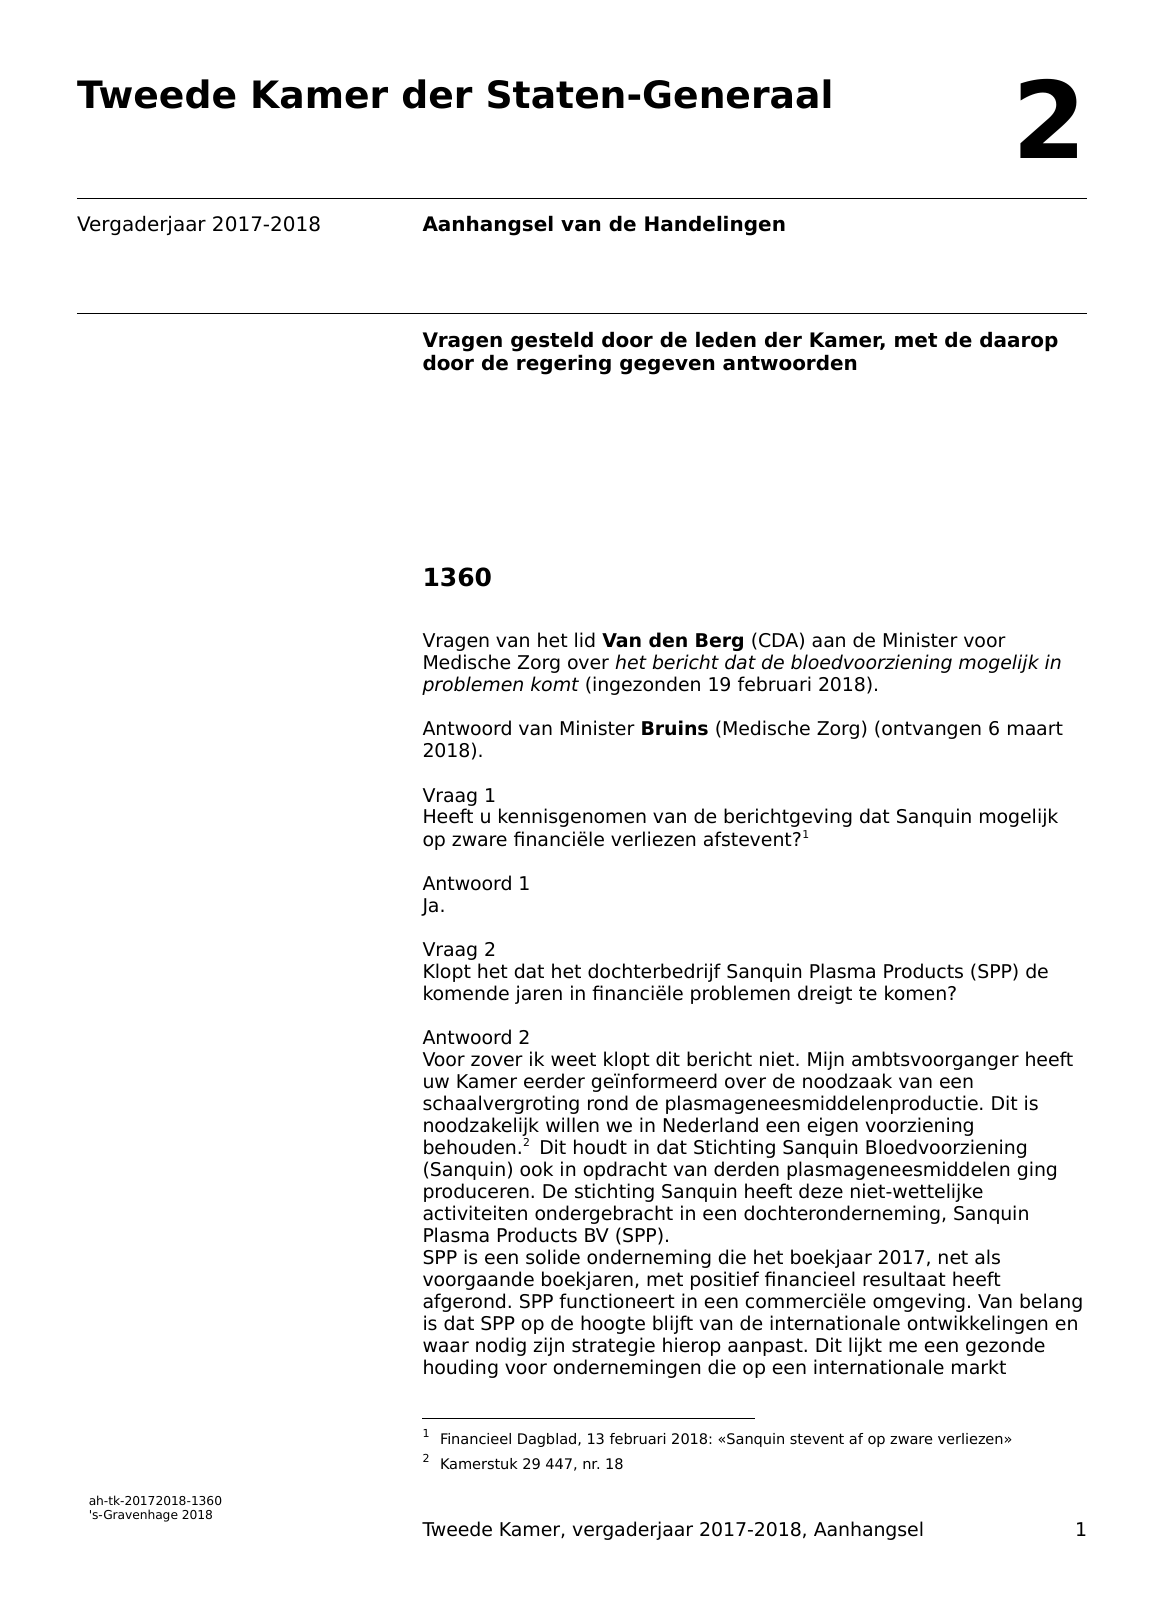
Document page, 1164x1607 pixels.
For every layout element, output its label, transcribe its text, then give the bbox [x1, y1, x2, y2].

text Vragen van het lid Van den Berg (CDA) aan de Minister voor Medische Zorg over het bericht dat de bloedvoorziening mogelijk in problemen komt (ingezonden 19 februari 2018). [422, 630, 1087, 696]
text 1360 [422, 563, 1087, 592]
table_cell Vergaderjaar 2017-2018 [77, 199, 422, 313]
text Vraag 1 [422, 784, 1087, 806]
table_cell Vragen gesteld door de leden der Kamer, met de daarop door de regering gegeven antwoorden [422, 314, 1087, 375]
text Antwoord van Minister Bruins (Medische Zorg) (ontvangen 6 maart 2018). [422, 718, 1087, 762]
text Antwoord 2 [422, 1027, 1087, 1049]
table_cell Aanhangsel van de Handelingen [422, 199, 1087, 313]
text 's-Gravenhage 2018 [88, 1508, 323, 1522]
text Vraag 2 [422, 939, 1087, 961]
text Financieel Dagblad, 13 februari 2018: «Sanquin stevent af op zware verliezen» [422, 1427, 1087, 1449]
table_cell [77, 314, 422, 375]
text ah-tk-20172018-1360 [88, 1494, 323, 1508]
text Voor zover ik weet klopt dit bericht niet. Mijn ambtsvoorganger heeft uw Kamer eerder geïnformeerd over de noodzaak van een schaalvergroting rond de plasmageneesmiddelenproductie. Dit is noodzakelijk willen we in Nederland een eigen voorziening behouden. Dit houdt in dat Stichting Sanquin Bloedvoorziening (Sanquin) ook in opdracht van derden plasmageneesmiddelen ging produceren. De stichting Sanquin heeft deze niet-wettelijke activiteiten ondergebracht in een dochteronderneming, Sanquin Plasma Products BV (SPP). [422, 1049, 1087, 1247]
text Antwoord 1 [422, 873, 1087, 894]
text Heeft u kennisgenomen van de berichtgeving dat Sanquin mogelijk op zware financiële verliezen afstevent? [422, 806, 1087, 850]
text Ja. [422, 894, 1087, 917]
table_header 2 [886, 59, 1087, 198]
table_header Tweede Kamer der Staten-Generaal [77, 59, 886, 198]
text SPP is een solide onderneming die het boekjaar 2017, net als voorgaande boekjaren, met positief financieel resultaat heeft afgerond. SPP functioneert in een commerciële omgeving. Van belang is dat SPP op de hoogte blijft van de internationale ontwikkelingen en waar nodig zijn strategie hierop aanpast. Dit lijkt me een gezonde houding voor ondernemingen die op een internationale markt [422, 1247, 1087, 1378]
text Kamerstuk 29 447, nr. 18 [422, 1452, 1087, 1474]
text Klopt het dat het dochterbedrijf Sanquin Plasma Products (SPP) de komende jaren in financiële problemen dreigt te komen? [422, 961, 1087, 1005]
